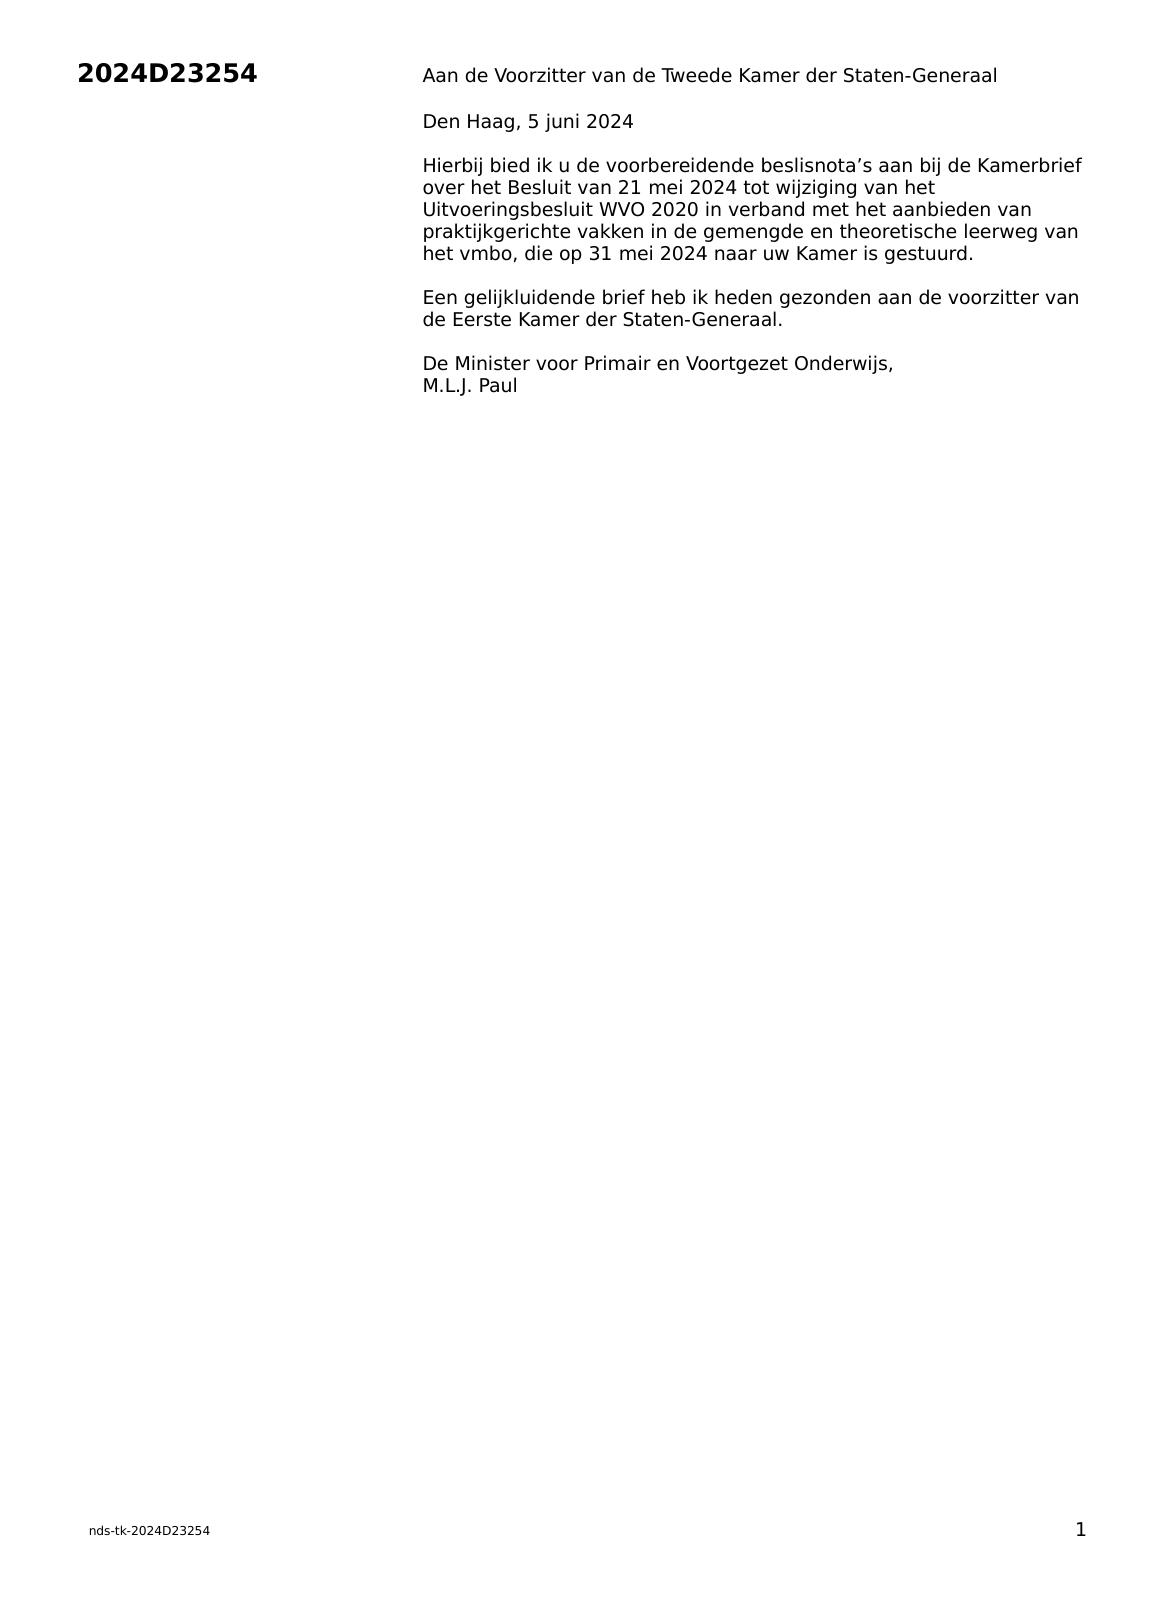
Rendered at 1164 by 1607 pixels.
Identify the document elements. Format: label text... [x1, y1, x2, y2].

text Een gelijkluidende brief heb ik heden gezonden aan de voorzitter van de Eerste Kamer der Staten-Generaal. [422, 287, 1087, 331]
text 2024D23254 Aan de Voorzitter van de Tweede Kamer der Staten-Generaal [77, 59, 1087, 89]
text Hierbij bied ik u de voorbereidende beslisnota’s aan bij de Kamerbrief over het Besluit van 21 mei 2024 tot wijziging van het Uitvoeringsbesluit WVO 2020 in verband met het aanbieden van praktijkgerichte vakken in de gemengde en theoretische leerweg van het vmbo, die op 31 mei 2024 naar uw Kamer is gestuurd. [422, 155, 1087, 265]
text M.L.J. Paul [422, 375, 1087, 397]
text De Minister voor Primair en Voortgezet Onderwijs, [422, 353, 1087, 375]
text nds-tk-2024D23254 [88, 1524, 323, 1538]
text Den Haag, 5 juni 2024 [422, 111, 1087, 133]
